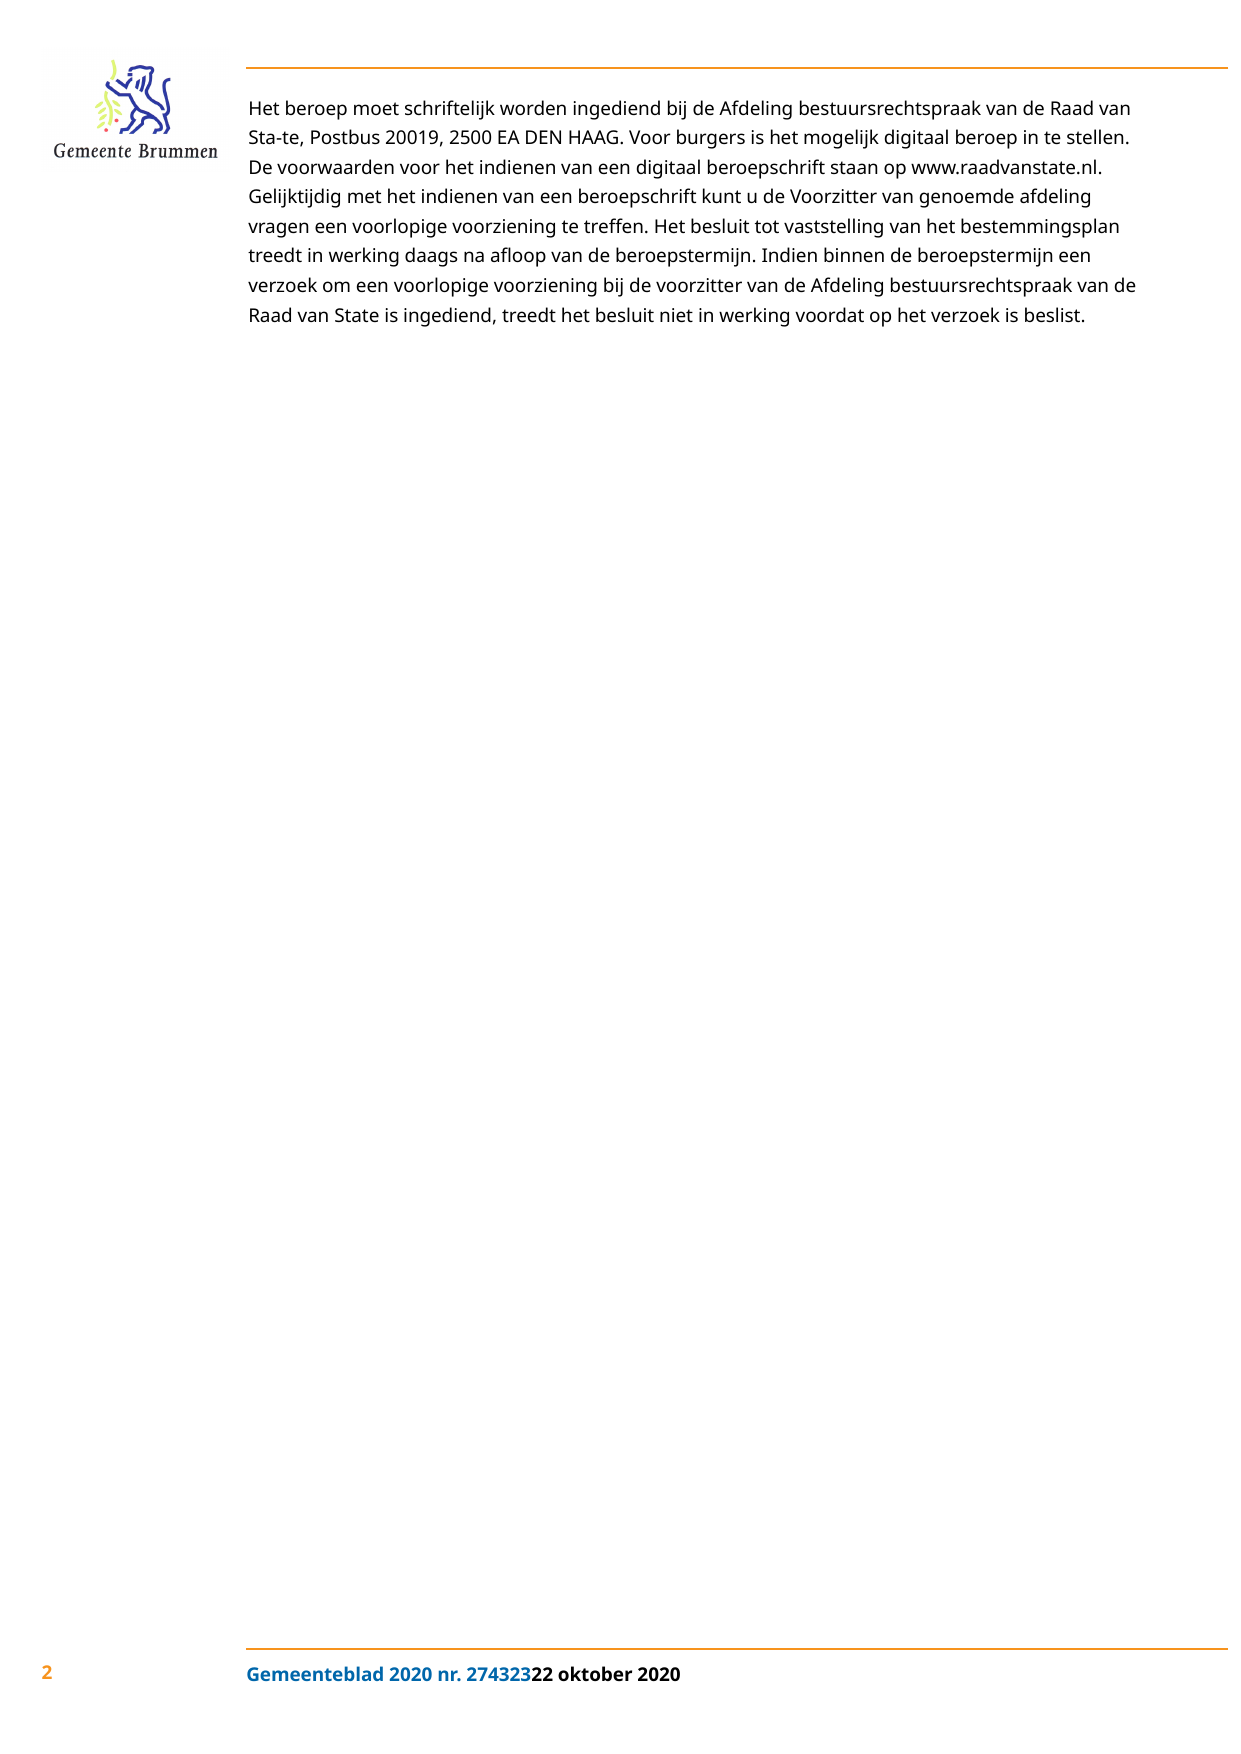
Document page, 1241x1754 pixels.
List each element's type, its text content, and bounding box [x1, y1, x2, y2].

text Het beroep moet schriftelijk worden ingediend bij de Afdeling bestuursrechtspraak van de Raad van Sta-te, Postbus 20019, 2500 EA DEN HAAG. Voor burgers is het mogelijk digitaal beroep in te stellen. De voorwaarden voor het indienen van een digitaal beroepschrift staan op www.raadvanstate.nl. Gelijktijdig met het indienen van een beroepschrift kunt u de Voorzitter van genoemde afdeling vragen een voorlopige voorziening te treffen. Het besluit tot vaststelling van het bestemmingsplan treedt in werking daags na afloop van de beroepstermijn. Indien binnen de beroepstermijn een verzoek om een voorlopige voorziening bij de voorzitter van de Afdeling bestuursrechtspraak van de Raad van State is ingediend, treedt het besluit niet in werking voordat op het verzoek is beslist. [248, 95, 1152, 328]
picture [41, 47, 231, 172]
